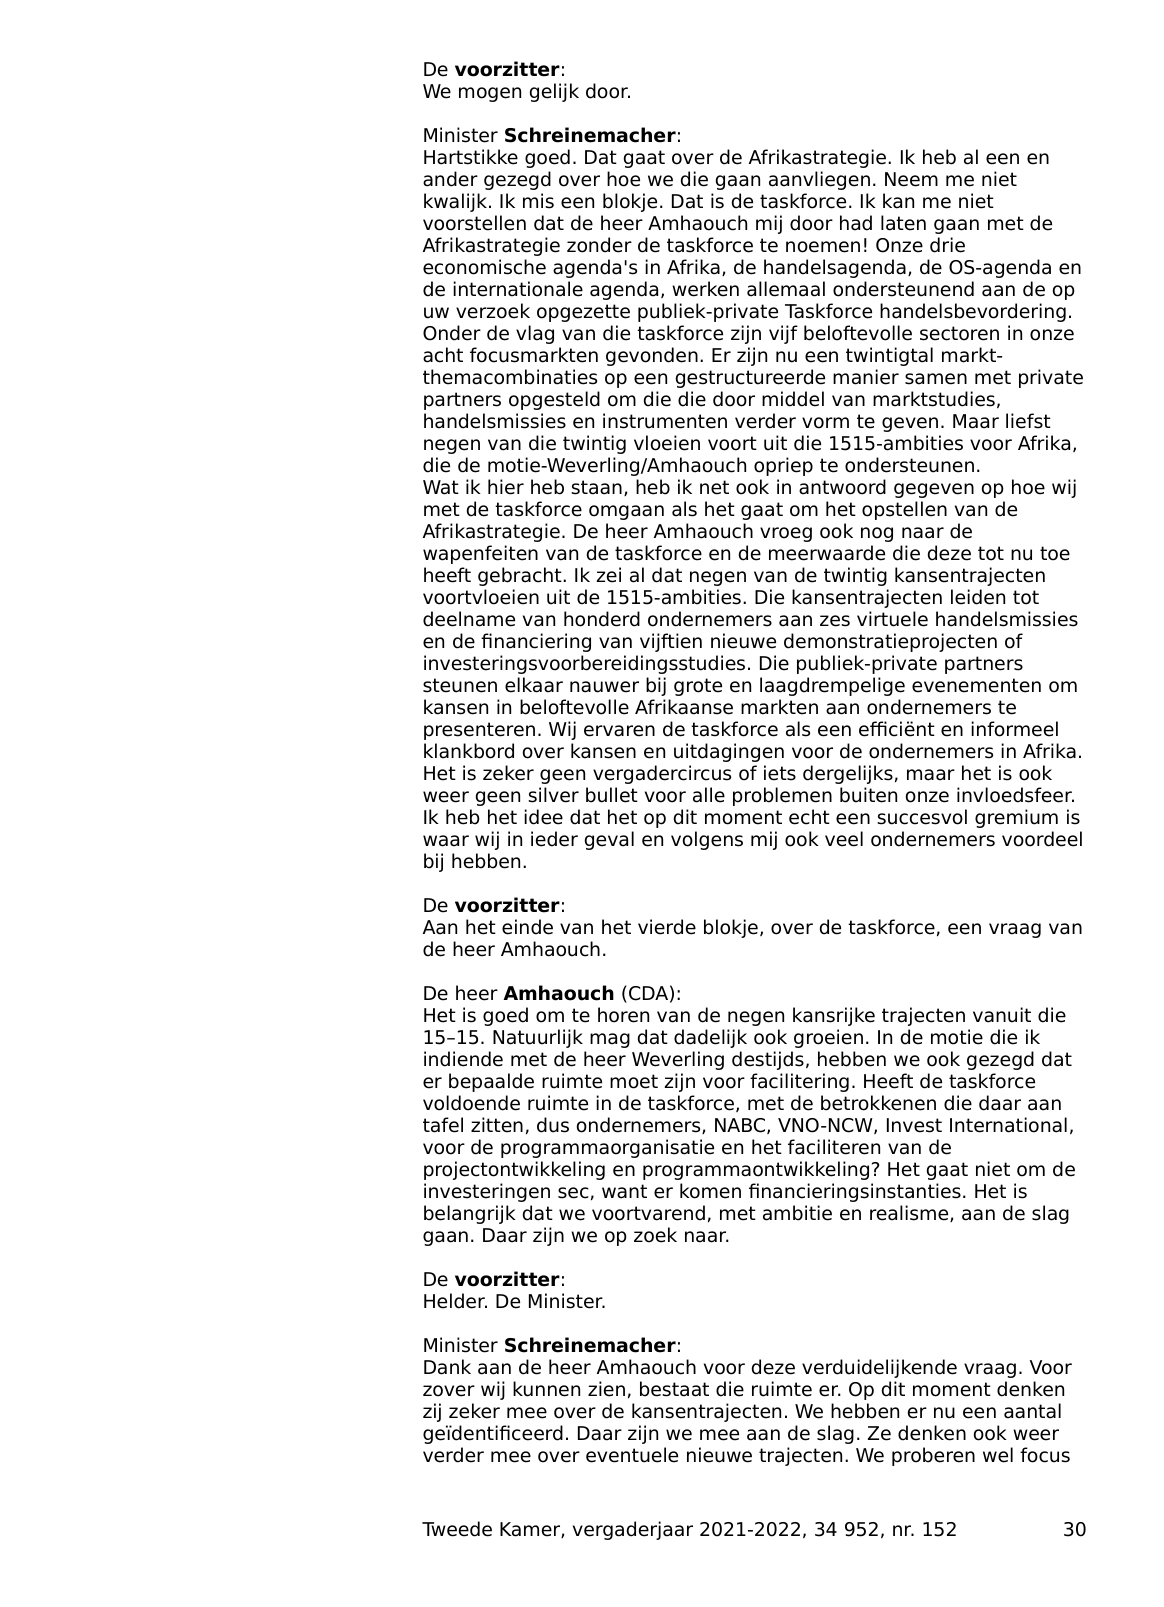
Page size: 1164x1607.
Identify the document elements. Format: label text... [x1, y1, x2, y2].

text Minister Schreinemacher: [422, 125, 1087, 147]
text De heer Amhaouch (CDA): [422, 983, 1087, 1005]
text Hartstikke goed. Dat gaat over de Afrikastrategie. Ik heb al een en ander gezegd over hoe we die gaan aanvliegen. Neem me niet kwalijk. Ik mis een blokje. Dat is de taskforce. Ik kan me niet voorstellen dat de heer Amhaouch mij door had laten gaan met de Afrikastrategie zonder de taskforce te noemen! Onze drie economische agenda's in Afrika, de handelsagenda, de OS-agenda en de internationale agenda, werken allemaal ondersteunend aan de op uw verzoek opgezette publiek-private Taskforce handelsbevordering. Onder de vlag van die taskforce zijn vijf beloftevolle sectoren in onze acht focusmarkten gevonden. Er zijn nu een twintigtal markt-themacombinaties op een gestructureerde manier samen met private partners opgesteld om die die door middel van marktstudies, handelsmissies en instrumenten verder vorm te geven. Maar liefst negen van die twintig vloeien voort uit die 1515-ambities voor Afrika, die de motie-Weverling/Amhaouch opriep te ondersteunen. [422, 147, 1087, 477]
text De voorzitter: [422, 1269, 1087, 1291]
text Dank aan de heer Amhaouch voor deze verduidelijkende vraag. Voor zover wij kunnen zien, bestaat die ruimte er. Op dit moment denken zij zeker mee over de kansentrajecten. We hebben er nu een aantal geïdentificeerd. Daar zijn we mee aan de slag. Ze denken ook weer verder mee over eventuele nieuwe trajecten. We proberen wel focus [422, 1357, 1087, 1467]
text De voorzitter: [422, 59, 1087, 81]
text Wat ik hier heb staan, heb ik net ook in antwoord gegeven op hoe wij met de taskforce omgaan als het gaat om het opstellen van de Afrikastrategie. De heer Amhaouch vroeg ook nog naar de wapenfeiten van de taskforce en de meerwaarde die deze tot nu toe heeft gebracht. Ik zei al dat negen van de twintig kansentrajecten voortvloeien uit de 1515-ambities. Die kansentrajecten leiden tot deelname van honderd ondernemers aan zes virtuele handelsmissies en de financiering van vijftien nieuwe demonstratieprojecten of investeringsvoorbereidingsstudies. Die publiek-private partners steunen elkaar nauwer bij grote en laagdrempelige evenementen om kansen in beloftevolle Afrikaanse markten aan ondernemers te presenteren. Wij ervaren de taskforce als een efficiënt en informeel klankbord over kansen en uitdagingen voor de ondernemers in Afrika. Het is zeker geen vergadercircus of iets dergelijks, maar het is ook weer geen silver bullet voor alle problemen buiten onze invloedsfeer. Ik heb het idee dat het op dit moment echt een succesvol gremium is waar wij in ieder geval en volgens mij ook veel ondernemers voordeel bij hebben. [422, 477, 1087, 872]
text Aan het einde van het vierde blokje, over de taskforce, een vraag van de heer Amhaouch. [422, 917, 1087, 961]
text Helder. De Minister. [422, 1291, 1087, 1313]
text Het is goed om te horen van de negen kansrijke trajecten vanuit die 15–15. Natuurlijk mag dat dadelijk ook groeien. In de motie die ik indiende met de heer Weverling destijds, hebben we ook gezegd dat er bepaalde ruimte moet zijn voor facilitering. Heeft de taskforce voldoende ruimte in de taskforce, met de betrokkenen die daar aan tafel zitten, dus ondernemers, NABC, VNO-NCW, Invest International, voor de programmaorganisatie en het faciliteren van de projectontwikkeling en programmaontwikkeling? Het gaat niet om de investeringen sec, want er komen financieringsinstanties. Het is belangrijk dat we voortvarend, met ambitie en realisme, aan de slag gaan. Daar zijn we op zoek naar. [422, 1005, 1087, 1247]
text De voorzitter: [422, 895, 1087, 917]
text We mogen gelijk door. [422, 81, 1087, 103]
text Minister Schreinemacher: [422, 1335, 1087, 1357]
